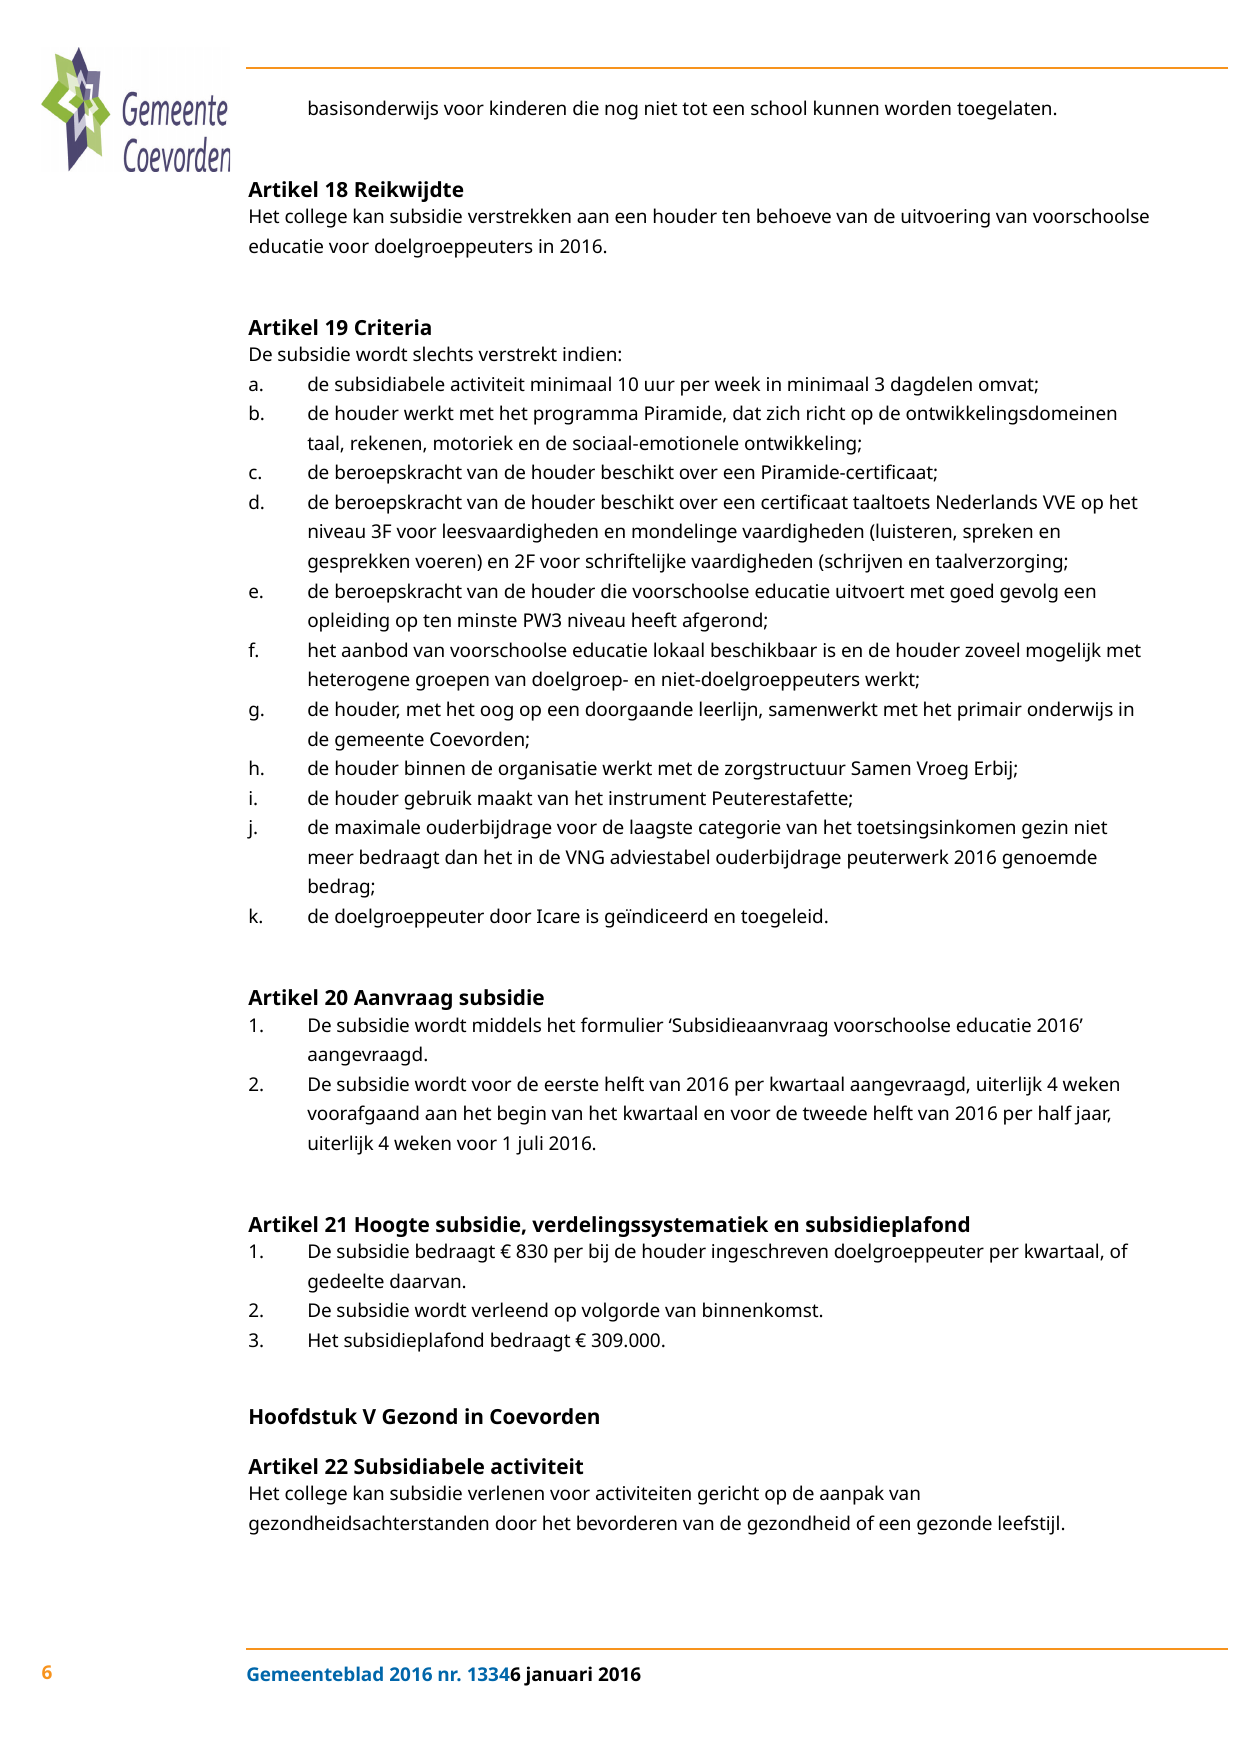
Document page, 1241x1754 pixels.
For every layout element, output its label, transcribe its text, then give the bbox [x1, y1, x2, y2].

text Hoofdstuk V Gezond in Coevorden [248, 1402, 1152, 1431]
list de houder, met het oog op een doorgaande leerlijn, samenwerkt met het primair onderwijs in de gemeente Coevorden; [248, 696, 1152, 752]
list basisonderwijs voor kinderen die nog niet tot een school kunnen worden toegelaten. [248, 95, 1152, 121]
list de beroepskracht van de houder beschikt over een certificaat taaltoets Nederlands VVE op het niveau 3F voor leesvaardigheden en mondelinge vaardigheden (luisteren, spreken en gesprekken voeren) en 2F voor schriftelijke vaardigheden (schrijven en taalverzorging; [248, 489, 1152, 574]
text De subsidie wordt slechts verstrekt indien: [248, 341, 1152, 367]
list de maximale ouderbijdrage voor de laagste categorie van het toetsingsinkomen gezin niet meer bedraagt dan het in de VNG adviestabel ouderbijdrage peuterwerk 2016 genoemde bedrag; [248, 814, 1152, 899]
text Artikel 22 Subsidiabele activiteit [248, 1452, 1152, 1480]
text Artikel 19 Criteria [248, 313, 1152, 341]
text Artikel 21 Hoogte subsidie, verdelingssystematiek en subsidieplafond [248, 1210, 1152, 1238]
list De subsidie wordt voor de eerste helft van 2016 per kwartaal aangevraagd, uiterlijk 4 weken voorafgaand aan het begin van het kwartaal en voor de tweede helft van 2016 per half jaar, uiterlijk 4 weken voor 1 juli 2016. [248, 1071, 1152, 1156]
list Het subsidieplafond bedraagt € 309.000. [248, 1327, 1152, 1353]
list De subsidie wordt middels het formulier ‘Subsidieaanvraag voorschoolse educatie 2016’ aangevraagd. [248, 1012, 1152, 1067]
text Het college kan subsidie verstrekken aan een houder ten behoeve van de uitvoering van voorschoolse educatie voor doelgroeppeuters in 2016. [248, 203, 1152, 258]
text Het college kan subsidie verlenen voor activiteiten gericht op de aanpak van gezondheidsachterstanden door het bevorderen van de gezondheid of een gezonde leefstijl. [248, 1480, 1152, 1536]
text Artikel 18 Reikwijdte [248, 175, 1152, 203]
list de doelgroeppeuter door Icare is geïndiceerd en toegeleid. [248, 903, 1152, 929]
picture [41, 47, 231, 172]
list de houder binnen de organisatie werkt met de zorgstructuur Samen Vroeg Erbij; [248, 755, 1152, 781]
list De subsidie bedraagt € 830 per bij de houder ingeschreven doelgroeppeuter per kwartaal, of gedeelte daarvan. [248, 1238, 1152, 1294]
list De subsidie wordt verleend op volgorde van binnenkomst. [248, 1298, 1152, 1323]
list de houder gebruik maakt van het instrument Peuterestafette; [248, 785, 1152, 811]
list de subsidiabele activiteit minimaal 10 uur per week in minimaal 3 dagdelen omvat; [248, 371, 1152, 397]
list de beroepskracht van de houder beschikt over een Piramide-certificaat; [248, 459, 1152, 485]
list de houder werkt met het programma Piramide, dat zich richt op de ontwikkelingsdomeinen taal, rekenen, motoriek en de sociaal-emotionele ontwikkeling; [248, 400, 1152, 456]
list het aanbod van voorschoolse educatie lokaal beschikbaar is en de houder zoveel mogelijk met heterogene groepen van doelgroep- en niet-doelgroeppeuters werkt; [248, 637, 1152, 692]
text Artikel 20 Aanvraag subsidie [248, 983, 1152, 1012]
list de beroepskracht van de houder die voorschoolse educatie uitvoert met goed gevolg een opleiding op ten minste PW3 niveau heeft afgerond; [248, 578, 1152, 633]
